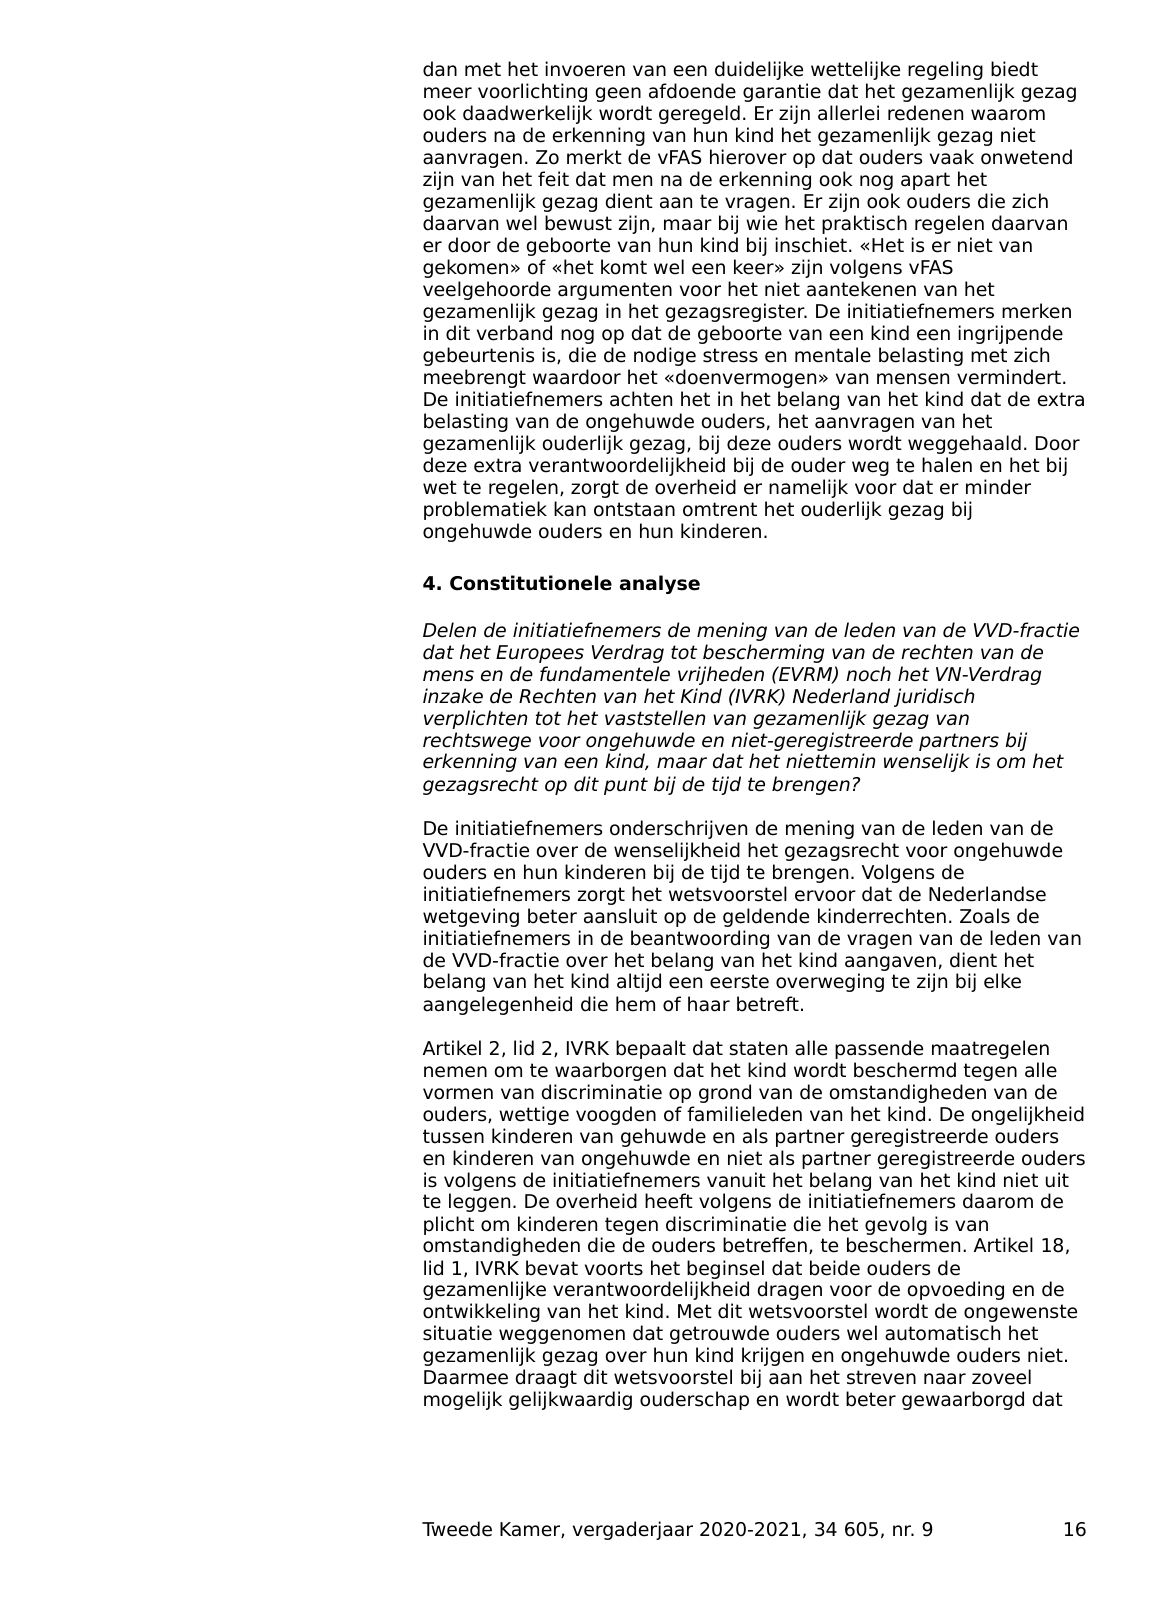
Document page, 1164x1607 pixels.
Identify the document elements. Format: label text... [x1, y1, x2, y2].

text De initiatiefnemers onderschrijven de mening van de leden van de VVD-fractie over de wenselijkheid het gezagsrecht voor ongehuwde ouders en hun kinderen bij de tijd te brengen. Volgens de initiatiefnemers zorgt het wetsvoorstel ervoor dat de Nederlandse wetgeving beter aansluit op de geldende kinderrechten. Zoals de initiatiefnemers in de beantwoording van de vragen van de leden van de VVD-fractie over het belang van het kind aangaven, dient het belang van het kind altijd een eerste overweging te zijn bij elke aangelegenheid die hem of haar betreft. [422, 818, 1087, 1015]
text Delen de initiatiefnemers de mening van de leden van de VVD-fractie dat het Europees Verdrag tot bescherming van de rechten van de mens en de fundamentele vrijheden (EVRM) noch het VN-Verdrag inzake de Rechten van het Kind (IVRK) Nederland juridisch verplichten tot het vaststellen van gezamenlijk gezag van rechtswege voor ongehuwde en niet-geregistreerde partners bij erkenning van een kind, maar dat het niettemin wenselijk is om het gezagsrecht op dit punt bij de tijd te brengen? [422, 619, 1087, 795]
text Artikel 2, lid 2, IVRK bepaalt dat staten alle passende maatregelen nemen om te waarborgen dat het kind wordt beschermd tegen alle vormen van discriminatie op grond van de omstandigheden van de ouders, wettige voogden of familieleden van het kind. De ongelijkheid tussen kinderen van gehuwde en als partner geregistreerde ouders en kinderen van ongehuwde en niet als partner geregistreerde ouders is volgens de initiatiefnemers vanuit het belang van het kind niet uit te leggen. De overheid heeft volgens de initiatiefnemers daarom de plicht om kinderen tegen discriminatie die het gevolg is van omstandigheden die de ouders betreffen, te beschermen. Artikel 18, lid 1, IVRK bevat voorts het beginsel dat beide ouders de gezamenlijke verantwoordelijkheid dragen voor de opvoeding en de ontwikkeling van het kind. Met dit wetsvoorstel wordt de ongewenste situatie weggenomen dat getrouwde ouders wel automatisch het gezamenlijk gezag over hun kind krijgen en ongehuwde ouders niet. Daarmee draagt dit wetsvoorstel bij aan het streven naar zoveel mogelijk gelijkwaardig ouderschap en wordt beter gewaarborgd dat [422, 1038, 1087, 1411]
subtitle 4. Constitutionele analyse [422, 573, 1087, 594]
text dan met het invoeren van een duidelijke wettelijke regeling biedt meer voorlichting geen afdoende garantie dat het gezamenlijk gezag ook daadwerkelijk wordt geregeld. Er zijn allerlei redenen waarom ouders na de erkenning van hun kind het gezamenlijk gezag niet aanvragen. Zo merkt de vFAS hierover op dat ouders vaak onwetend zijn van het feit dat men na de erkenning ook nog apart het gezamenlijk gezag dient aan te vragen. Er zijn ook ouders die zich daarvan wel bewust zijn, maar bij wie het praktisch regelen daarvan er door de geboorte van hun kind bij inschiet. «Het is er niet van gekomen» of «het komt wel een keer» zijn volgens vFAS veelgehoorde argumenten voor het niet aantekenen van het gezamenlijk gezag in het gezagsregister. De initiatiefnemers merken in dit verband nog op dat de geboorte van een kind een ingrijpende gebeurtenis is, die de nodige stress en mentale belasting met zich meebrengt waardoor het «doenvermogen» van mensen vermindert. De initiatiefnemers achten het in het belang van het kind dat de extra belasting van de ongehuwde ouders, het aanvragen van het gezamenlijk ouderlijk gezag, bij deze ouders wordt weggehaald. Door deze extra verantwoordelijkheid bij de ouder weg te halen en het bij wet te regelen, zorgt de overheid er namelijk voor dat er minder problematiek kan ontstaan omtrent het ouderlijk gezag bij ongehuwde ouders en hun kinderen. [422, 59, 1087, 543]
